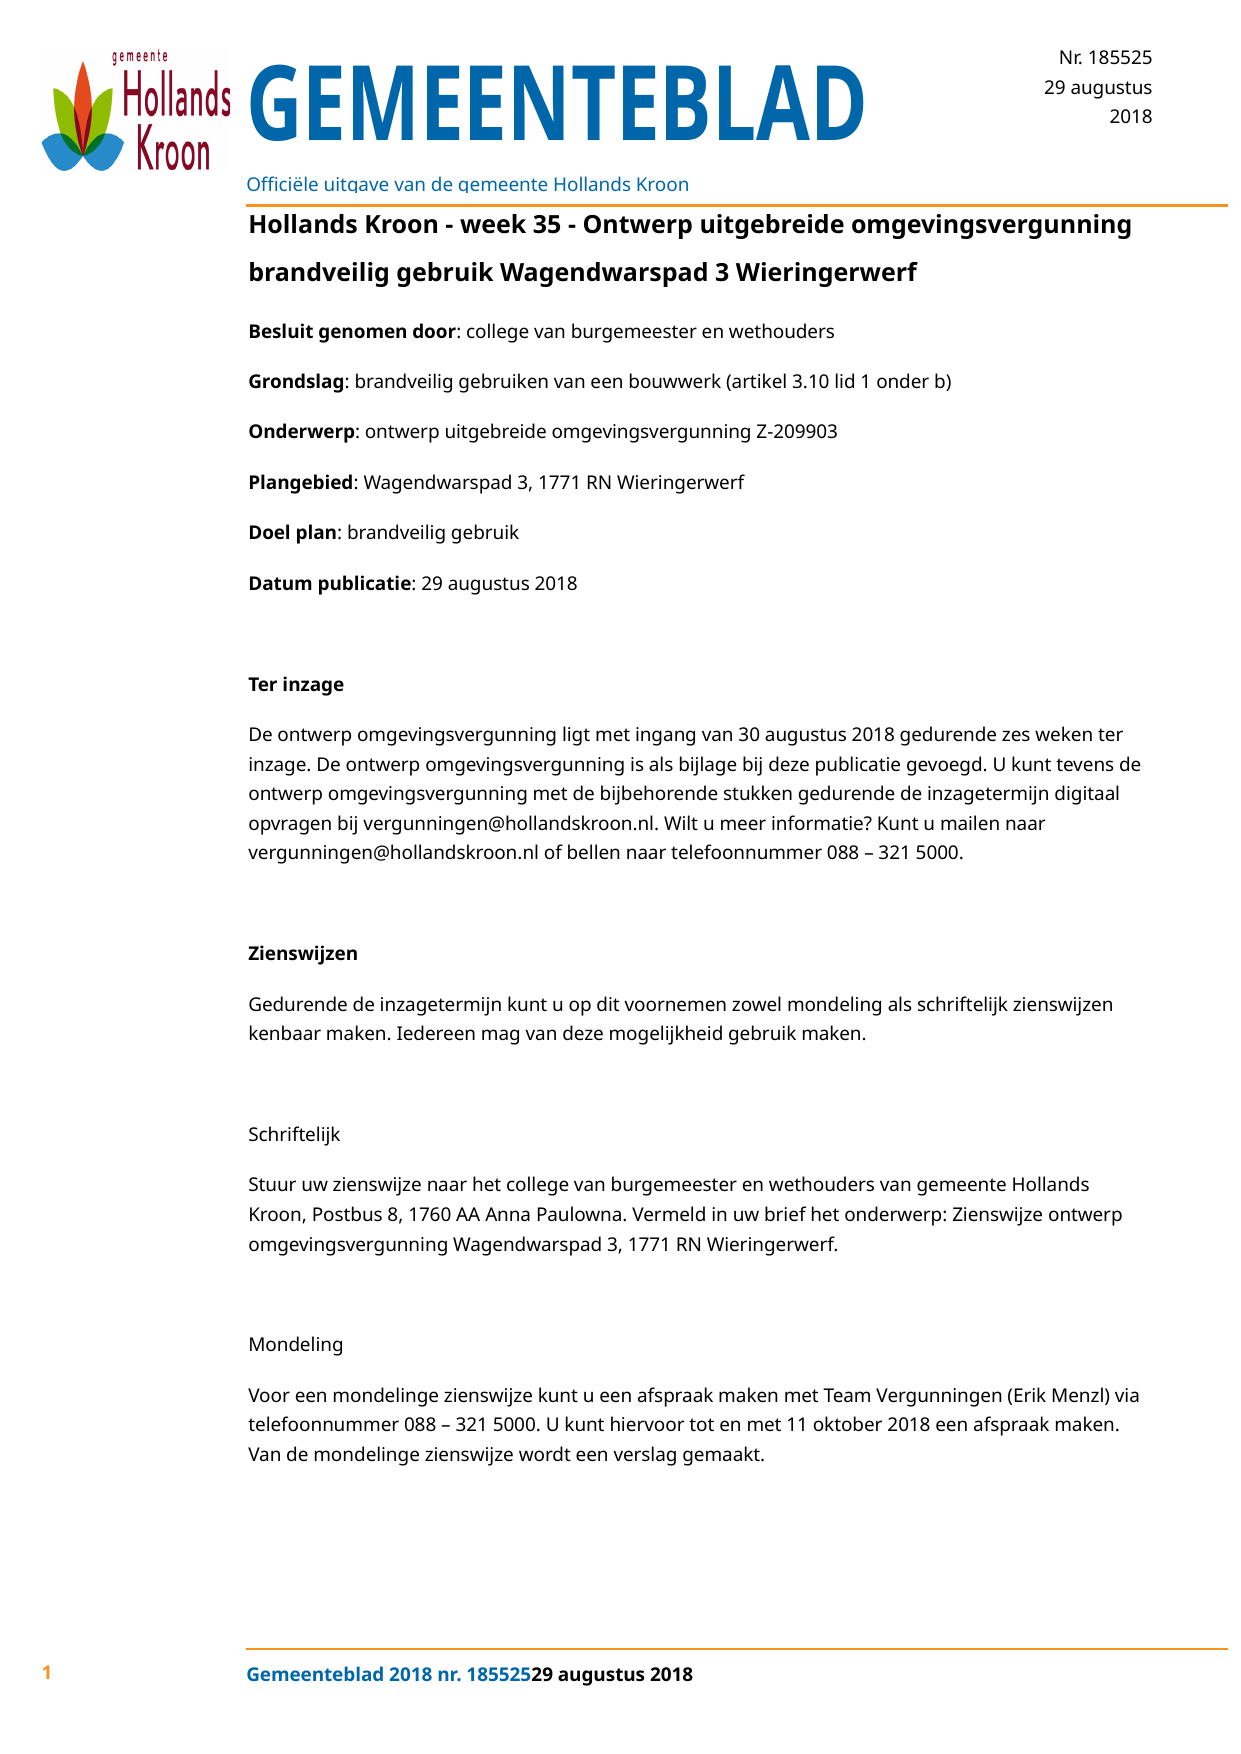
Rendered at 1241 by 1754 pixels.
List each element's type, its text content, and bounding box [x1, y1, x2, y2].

text Doel plan: brandveilig gebruik [248, 519, 1152, 545]
text Grondslag: brandveilig gebruiken van een bouwwerk (artikel 3.10 lid 1 onder b) [248, 368, 1152, 394]
text Zienswijzen [248, 940, 1152, 966]
text Mondeling [248, 1332, 1152, 1357]
text Gedurende de inzagetermijn kunt u op dit voornemen zowel mondeling als schriftelijk zienswijzen kenbaar maken. Iedereen mag van deze mogelijkheid gebruik maken. [248, 991, 1152, 1046]
text De ontwerp omgevingsvergunning ligt met ingang van 30 augustus 2018 gedurende zes weken ter inzage. De ontwerp omgevingsvergunning is als bijlage bij deze publicatie gevoegd. U kunt tevens de ontwerp omgevingsvergunning met de bijbehorende stukken gedurende de inzagetermijn digitaal opvragen bij vergunningen@hollandskroon.nl. Wilt u meer informatie? Kunt u mailen naar vergunningen@hollandskroon.nl of bellen naar telefoonnummer 088 – 321 5000. [248, 721, 1152, 865]
text Hollands Kroon - week 35 - Ontwerp uitgebreide omgevingsvergunning brandveilig gebruik Wagendwarspad 3 Wieringerwerf [248, 207, 1152, 288]
text Ter inzage [248, 671, 1152, 697]
text Stuur uw zienswijze naar het college van burgemeester en wethouders van gemeente Hollands Kroon, Postbus 8, 1760 AA Anna Paulowna. Vermeld in uw brief het onderwerp: Zienswijze ontwerp omgevingsvergunning Wagendwarspad 3, 1771 RN Wieringerwerf. [248, 1172, 1152, 1257]
text Onderwerp: ontwerp uitgebreide omgevingsvergunning Z-209903 [248, 419, 1152, 444]
text Datum publicatie: 29 augustus 2018 [248, 570, 1152, 596]
text Plangebied: Wagendwarspad 3, 1771 RN Wieringerwerf [248, 469, 1152, 495]
picture [41, 47, 231, 172]
text Voor een mondelinge zienswijze kunt u een afspraak maken met Team Vergunningen (Erik Menzl) via telefoonnummer 088 – 321 5000. U kunt hiervoor tot en met 11 oktober 2018 een afspraak maken. Van de mondelinge zienswijze wordt een verslag gemaakt. [248, 1382, 1152, 1467]
text Besluit genomen door: college van burgemeester en wethouders [248, 318, 1152, 344]
text Schriftelijk [248, 1121, 1152, 1147]
